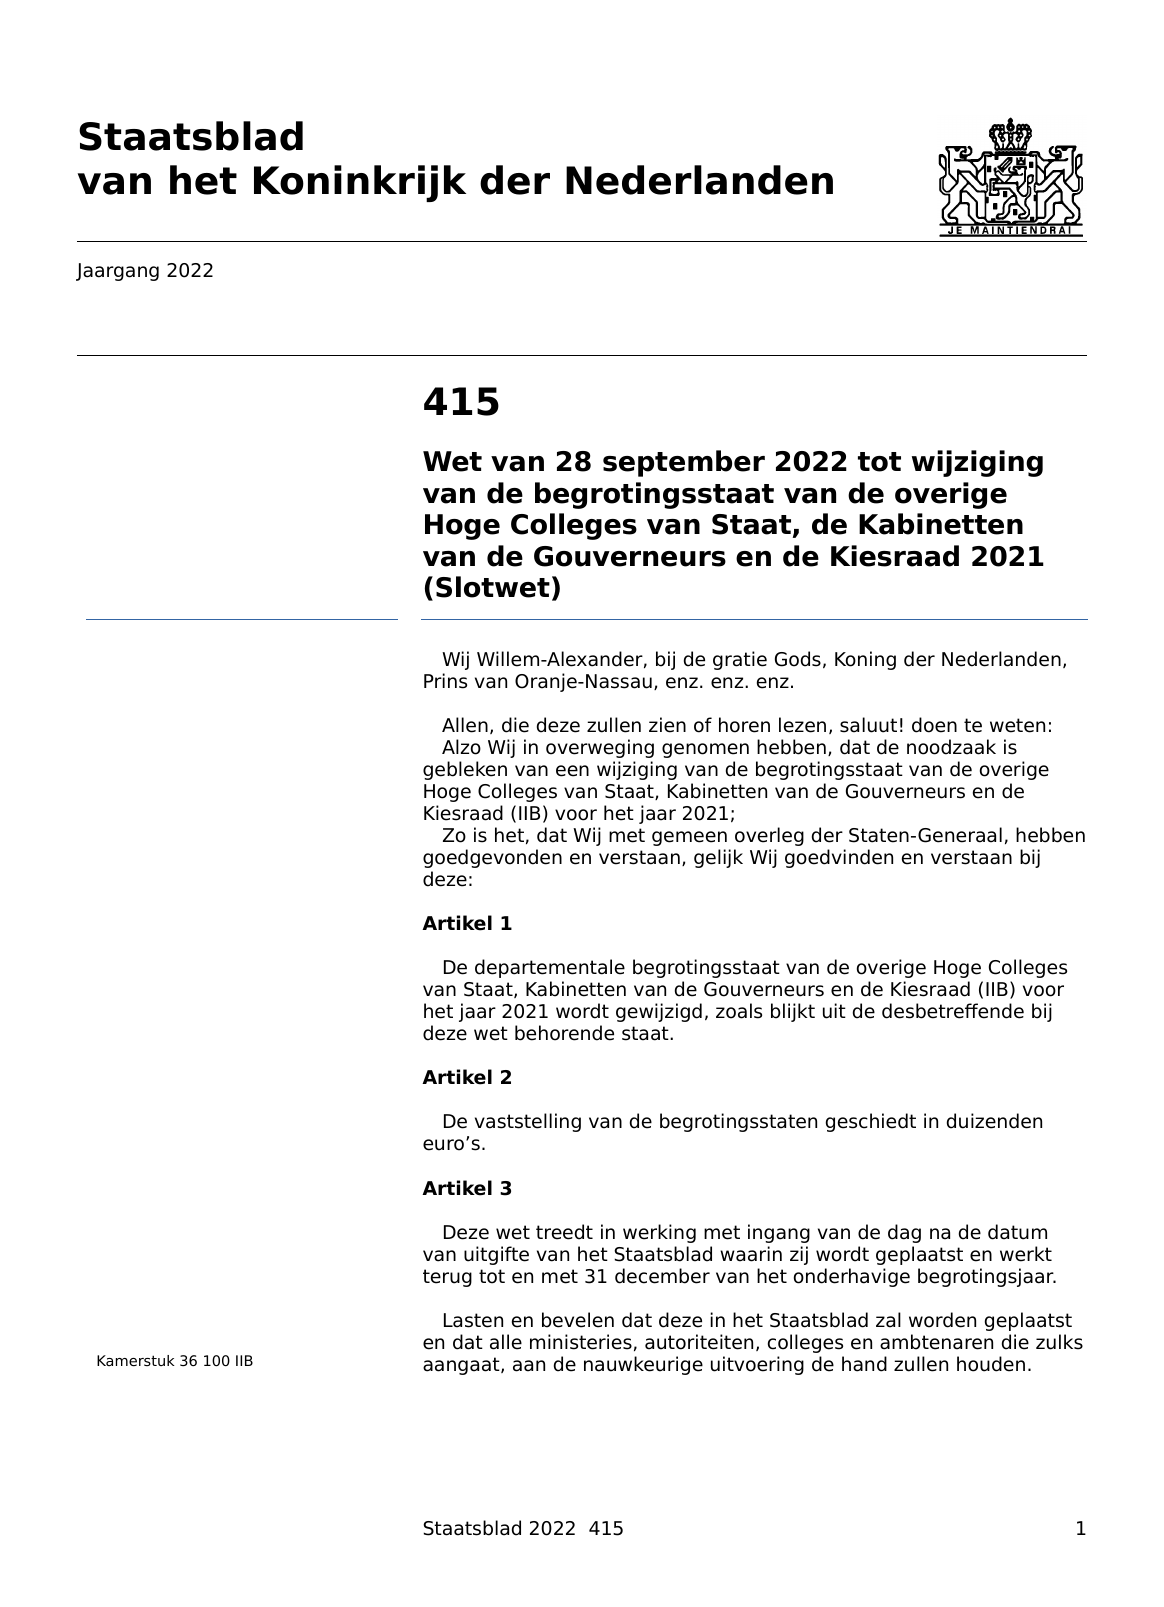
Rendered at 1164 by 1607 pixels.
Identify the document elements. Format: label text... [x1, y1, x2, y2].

text De vaststelling van de begrotingsstaten geschiedt in duizenden euro’s. [422, 1111, 1087, 1155]
text Wet van 28 september 2022 tot wijziging van de begrotingsstaat van de overige Hoge Colleges van Staat, de Kabinetten van de Gouverneurs en de Kiesraad 2021 (Slotwet) [422, 447, 1087, 604]
picture [936, 115, 1087, 240]
subtitle Artikel 1 [422, 913, 1087, 935]
subtitle Artikel 3 [422, 1177, 1087, 1199]
table_header Staatsblad van het Koninkrijk der Nederlanden [77, 100, 886, 241]
text Lasten en bevelen dat deze in het Staatsblad zal worden geplaatst en dat alle ministeries, autoriteiten, colleges en ambtenaren die zulks aangaat, aan de nauwkeurige uitvoering de hand zullen houden. [422, 1310, 1087, 1376]
table_header [886, 100, 1087, 241]
table_cell Jaargang 2022 [77, 242, 1087, 355]
text Wij Willem-Alexander, bij de gratie Gods, Koning der Nederlanden, Prins van Oranje-Nassau, enz. enz. enz. [422, 649, 1087, 693]
text Zo is het, dat Wij met gemeen overleg der Staten-Generaal, hebben goedgevonden en verstaan, gelijk Wij goedvinden en verstaan bij deze: [422, 825, 1087, 891]
subtitle 415 [422, 381, 1087, 424]
text Deze wet treedt in werking met ingang van de dag na de datum van uitgifte van het Staatsblad waarin zij wordt geplaatst en werkt terug tot en met 31 december van het onderhavige begrotingsjaar. [422, 1222, 1087, 1288]
text De departementale begrotingsstaat van de overige Hoge Colleges van Staat, Kabinetten van de Gouverneurs en de Kiesraad (IIB) voor het jaar 2021 wordt gewijzigd, zoals blijkt uit de desbetreffende bij deze wet behorende staat. [422, 957, 1087, 1045]
text Alzo Wij in overweging genomen hebben, dat de noodzaak is gebleken van een wijziging van de begrotingsstaat van de overige Hoge Colleges van Staat, Kabinetten van de Gouverneurs en de Kiesraad (IIB) voor het jaar 2021; [422, 737, 1087, 825]
text Kamerstuk 36 100 IIB [77, 1353, 396, 1370]
text Allen, die deze zullen zien of horen lezen, saluut! doen te weten: [422, 715, 1087, 737]
subtitle Artikel 2 [422, 1067, 1087, 1089]
